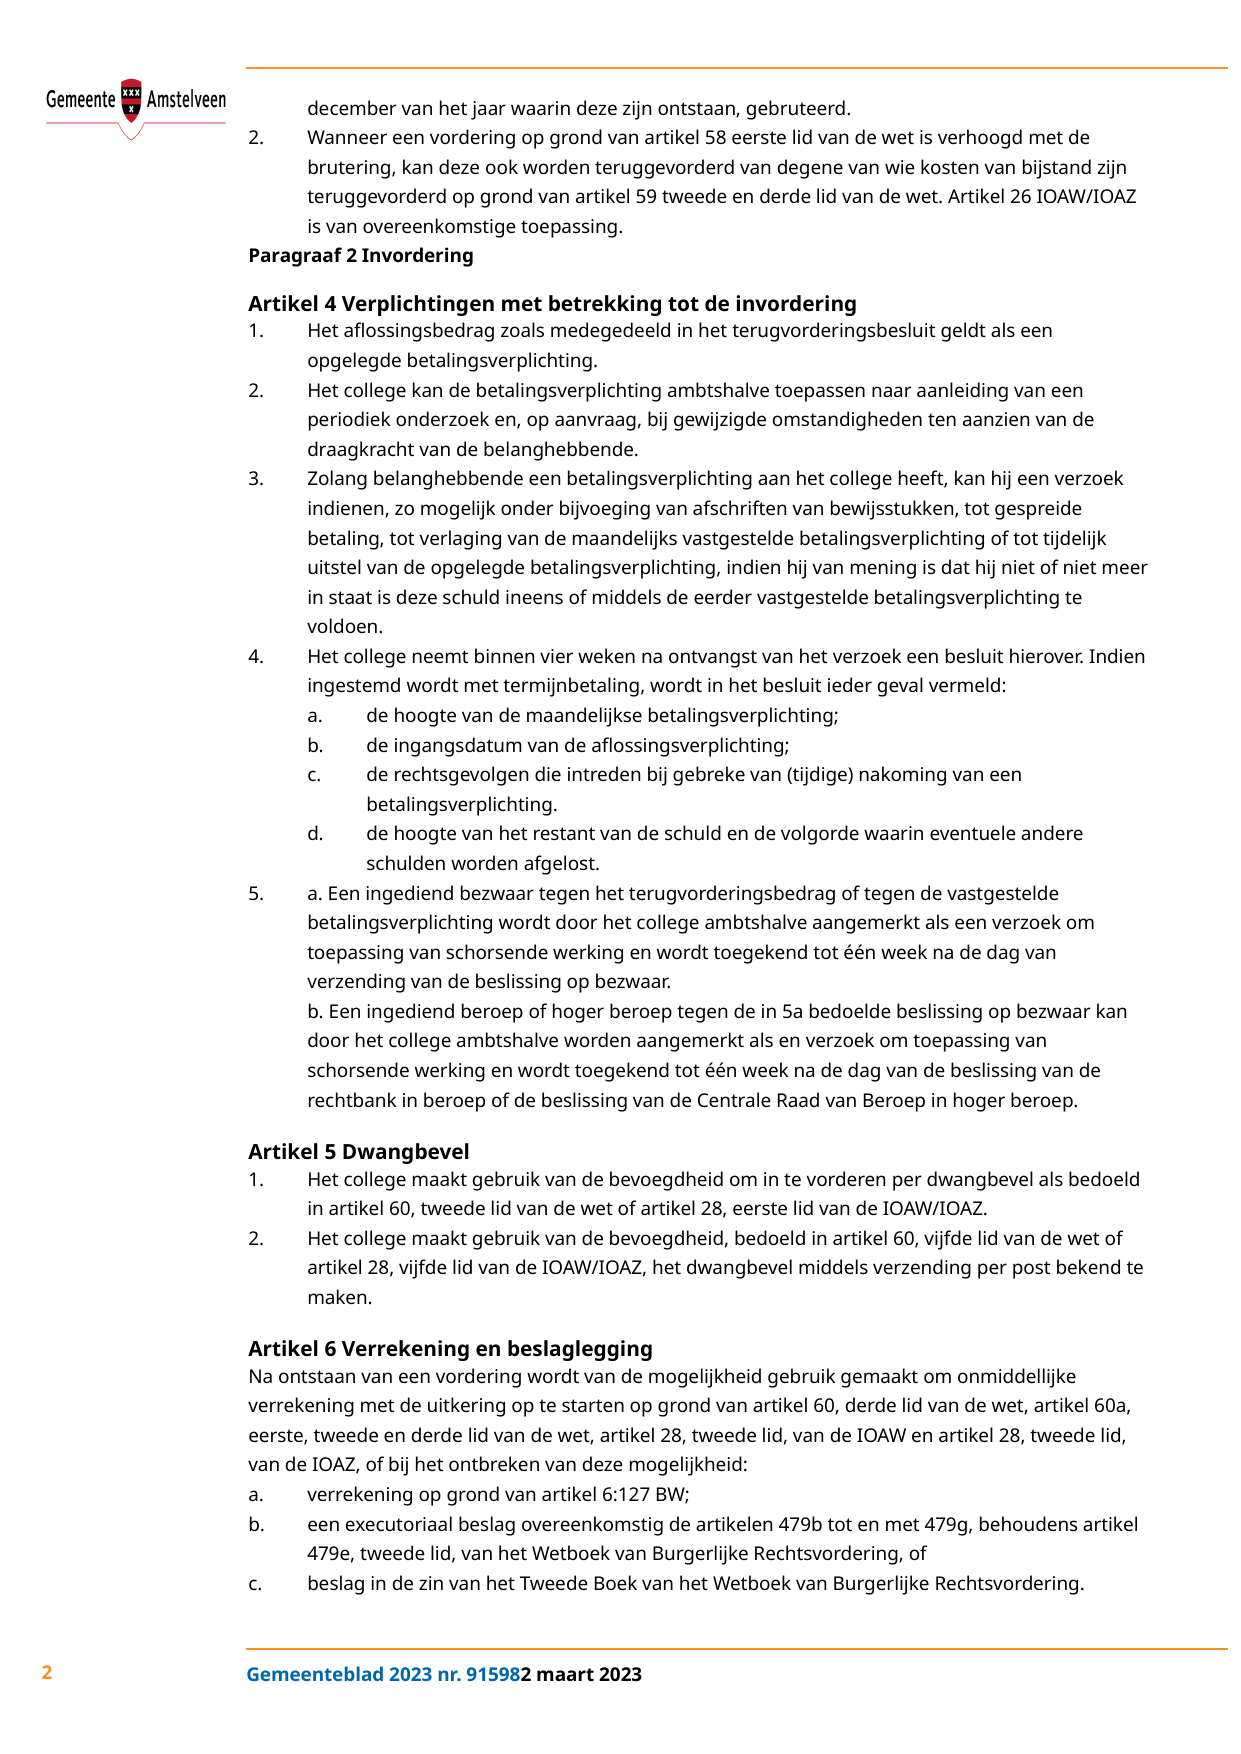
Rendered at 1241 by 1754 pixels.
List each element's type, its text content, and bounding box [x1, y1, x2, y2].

list Het college kan de betalingsverplichting ambtshalve toepassen naar aanleiding van een periodiek onderzoek en, op aanvraag, bij gewijzigde omstandigheden ten aanzien van de draagkracht van de belanghebbende. [248, 377, 1152, 462]
list Zolang belanghebbende een betalingsverplichting aan het college heeft, kan hij een verzoek indienen, zo mogelijk onder bijvoeging van afschriften van bewijsstukken, tot gespreide betaling, tot verlaging van de maandelijks vastgestelde betalingsverplichting of tot tijdelijk uitstel van de opgelegde betalingsverplichting, indien hij van mening is dat hij niet of niet meer in staat is deze schuld ineens of middels de eerder vastgestelde betalingsverplichting te voldoen. [248, 466, 1152, 639]
list de hoogte van het restant van de schuld en de volgorde waarin eventuele andere schulden worden afgelost. [307, 821, 1152, 876]
text Artikel 4 Verplichtingen met betrekking tot de invordering [248, 289, 1152, 318]
list a. Een ingediend bezwaar tegen het terugvorderingsbedrag of tegen de vastgestelde betalingsverplichting wordt door het college ambtshalve aangemerkt als een verzoek om toepassing van schorsende werking en wordt toegekend tot één week na de dag van verzending van de beslissing op bezwaar. [248, 880, 1152, 994]
list verrekening op grond van artikel 6:127 BW; [248, 1481, 1152, 1507]
list Wanneer een vordering op grond van artikel 58 eerste lid van de wet is verhoogd met de brutering, kan deze ook worden teruggevorderd van degene van wie kosten van bijstand zijn teruggevorderd op grond van artikel 59 tweede en derde lid van de wet. Artikel 26 IOAW/IOAZ is van overeenkomstige toepassing. [248, 124, 1152, 239]
list de ingangsdatum van de aflossingsverplichting; [307, 732, 1152, 758]
picture [41, 47, 231, 172]
list december van het jaar waarin deze zijn ontstaan, gebruteerd. [248, 95, 1152, 121]
list Het aflossingsbedrag zoals medegedeeld in het terugvorderingsbesluit geldt als een opgelegde betalingsverplichting. [248, 318, 1152, 373]
list b. Een ingediend beroep of hoger beroep tegen de in 5a bedoelde beslissing op bezwaar kan door het college ambtshalve worden aangemerkt als en verzoek om toepassing van schorsende werking en wordt toegekend tot één week na de dag van de beslissing van de rechtbank in beroep of de beslissing van de Centrale Raad van Beroep in hoger beroep. [248, 998, 1152, 1113]
text Artikel 5 Dwangbevel [248, 1137, 1152, 1166]
list beslag in de zin van het Tweede Boek van het Wetboek van Burgerlijke Rechtsvordering. [248, 1570, 1152, 1596]
text Paragraaf 2 Invordering [248, 243, 1152, 268]
list Het college maakt gebruik van de bevoegdheid om in te vorderen per dwangbevel als bedoeld in artikel 60, tweede lid van de wet of artikel 28, eerste lid van de IOAW/IOAZ. [248, 1166, 1152, 1221]
list de rechtsgevolgen die intreden bij gebreke van (tijdige) nakoming van een betalingsverplichting. [307, 761, 1152, 817]
text Na ontstaan van een vordering wordt van de mogelijkheid gebruik gemaakt om onmiddellijke verrekening met de uitkering op te starten op grond van artikel 60, derde lid van de wet, artikel 60a, eerste, tweede en derde lid van de wet, artikel 28, tweede lid, van de IOAW en artikel 28, tweede lid, van de IOAZ, of bij het ontbreken van deze mogelijkheid: [248, 1363, 1152, 1477]
list Het college maakt gebruik van de bevoegdheid, bedoeld in artikel 60, vijfde lid van de wet of artikel 28, vijfde lid van de IOAW/IOAZ, het dwangbevel middels verzending per post bekend te maken. [248, 1225, 1152, 1310]
text Artikel 6 Verrekening en beslaglegging [248, 1334, 1152, 1363]
list de hoogte van de maandelijkse betalingsverplichting; [307, 702, 1152, 728]
list een executoriaal beslag overeenkomstig de artikelen 479b tot en met 479g, behoudens artikel 479e, tweede lid, van het Wetboek van Burgerlijke Rechtsvordering, of [248, 1511, 1152, 1566]
list Het college neemt binnen vier weken na ontvangst van het verzoek een besluit hierover. Indien ingestemd wordt met termijnbetaling, wordt in het besluit ieder geval vermeld: [248, 643, 1152, 698]
